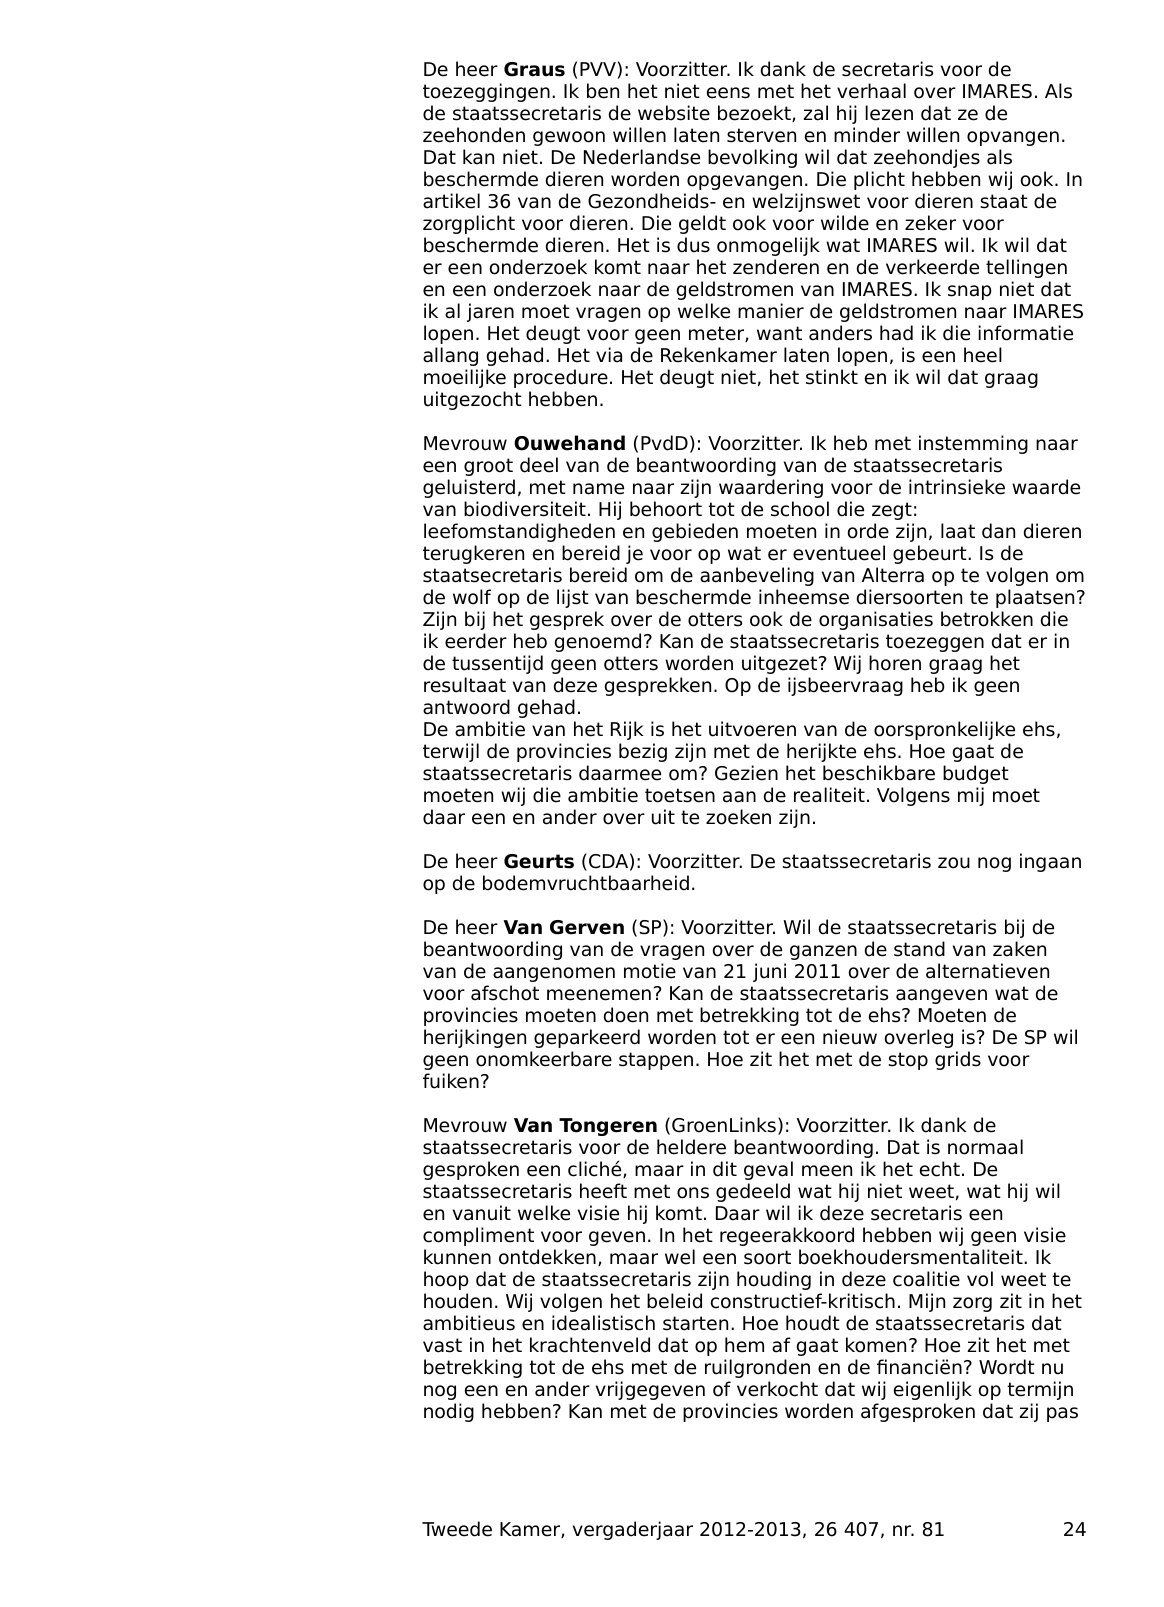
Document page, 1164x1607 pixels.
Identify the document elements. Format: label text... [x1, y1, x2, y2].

text De heer Van Gerven (SP): Voorzitter. Wil de staatssecretaris bij de beantwoording van de vragen over de ganzen de stand van zaken van de aangenomen motie van 21 juni 2011 over de alternatieven voor afschot meenemen? Kan de staatssecretaris aangeven wat de provincies moeten doen met betrekking tot de ehs? Moeten de herijkingen geparkeerd worden tot er een nieuw overleg is? De SP wil geen onomkeerbare stappen. Hoe zit het met de stop grids voor fuiken? [422, 917, 1087, 1093]
text Mevrouw Van Tongeren (GroenLinks): Voorzitter. Ik dank de staatssecretaris voor de heldere beantwoording. Dat is normaal gesproken een cliché, maar in dit geval meen ik het echt. De staatssecretaris heeft met ons gedeeld wat hij niet weet, wat hij wil en vanuit welke visie hij komt. Daar wil ik deze secretaris een compliment voor geven. In het regeerakkoord hebben wij geen visie kunnen ontdekken, maar wel een soort boekhoudersmentaliteit. Ik hoop dat de staatssecretaris zijn houding in deze coalitie vol weet te houden. Wij volgen het beleid constructief-kritisch. Mijn zorg zit in het ambitieus en idealistisch starten. Hoe houdt de staatssecretaris dat vast in het krachtenveld dat op hem af gaat komen? Hoe zit het met betrekking tot de ehs met de ruilgronden en de financiën? Wordt nu nog een en ander vrijgegeven of verkocht dat wij eigenlijk op termijn nodig hebben? Kan met de provincies worden afgesproken dat zij pas [422, 1115, 1087, 1423]
text De heer Graus (PVV): Voorzitter. Ik dank de secretaris voor de toezeggingen. Ik ben het niet eens met het verhaal over IMARES. Als de staatssecretaris de website bezoekt, zal hij lezen dat ze de zeehonden gewoon willen laten sterven en minder willen opvangen. Dat kan niet. De Nederlandse bevolking wil dat zeehondjes als beschermde dieren worden opgevangen. Die plicht hebben wij ook. In artikel 36 van de Gezondheids- en welzijnswet voor dieren staat de zorgplicht voor dieren. Die geldt ook voor wilde en zeker voor beschermde dieren. Het is dus onmogelijk wat IMARES wil. Ik wil dat er een onderzoek komt naar het zenderen en de verkeerde tellingen en een onderzoek naar de geldstromen van IMARES. Ik snap niet dat ik al jaren moet vragen op welke manier de geldstromen naar IMARES lopen. Het deugt voor geen meter, want anders had ik die informatie allang gehad. Het via de Rekenkamer laten lopen, is een heel moeilijke procedure. Het deugt niet, het stinkt en ik wil dat graag uitgezocht hebben. [422, 59, 1087, 411]
text De heer Geurts (CDA): Voorzitter. De staatssecretaris zou nog ingaan op de bodemvruchtbaarheid. [422, 851, 1087, 895]
text Mevrouw Ouwehand (PvdD): Voorzitter. Ik heb met instemming naar een groot deel van de beantwoording van de staatssecretaris geluisterd, met name naar zijn waardering voor de intrinsieke waarde van biodiversiteit. Hij behoort tot de school die zegt: leefomstandigheden en gebieden moeten in orde zijn, laat dan dieren terugkeren en bereid je voor op wat er eventueel gebeurt. Is de staatsecretaris bereid om de aanbeveling van Alterra op te volgen om de wolf op de lijst van beschermde inheemse diersoorten te plaatsen? Zijn bij het gesprek over de otters ook de organisaties betrokken die ik eerder heb genoemd? Kan de staatssecretaris toezeggen dat er in de tussentijd geen otters worden uitgezet? Wij horen graag het resultaat van deze gesprekken. Op de ijsbeervraag heb ik geen antwoord gehad. [422, 433, 1087, 719]
text De ambitie van het Rijk is het uitvoeren van de oorspronkelijke ehs, terwijl de provincies bezig zijn met de herijkte ehs. Hoe gaat de staatssecretaris daarmee om? Gezien het beschikbare budget moeten wij die ambitie toetsen aan de realiteit. Volgens mij moet daar een en ander over uit te zoeken zijn. [422, 719, 1087, 828]
